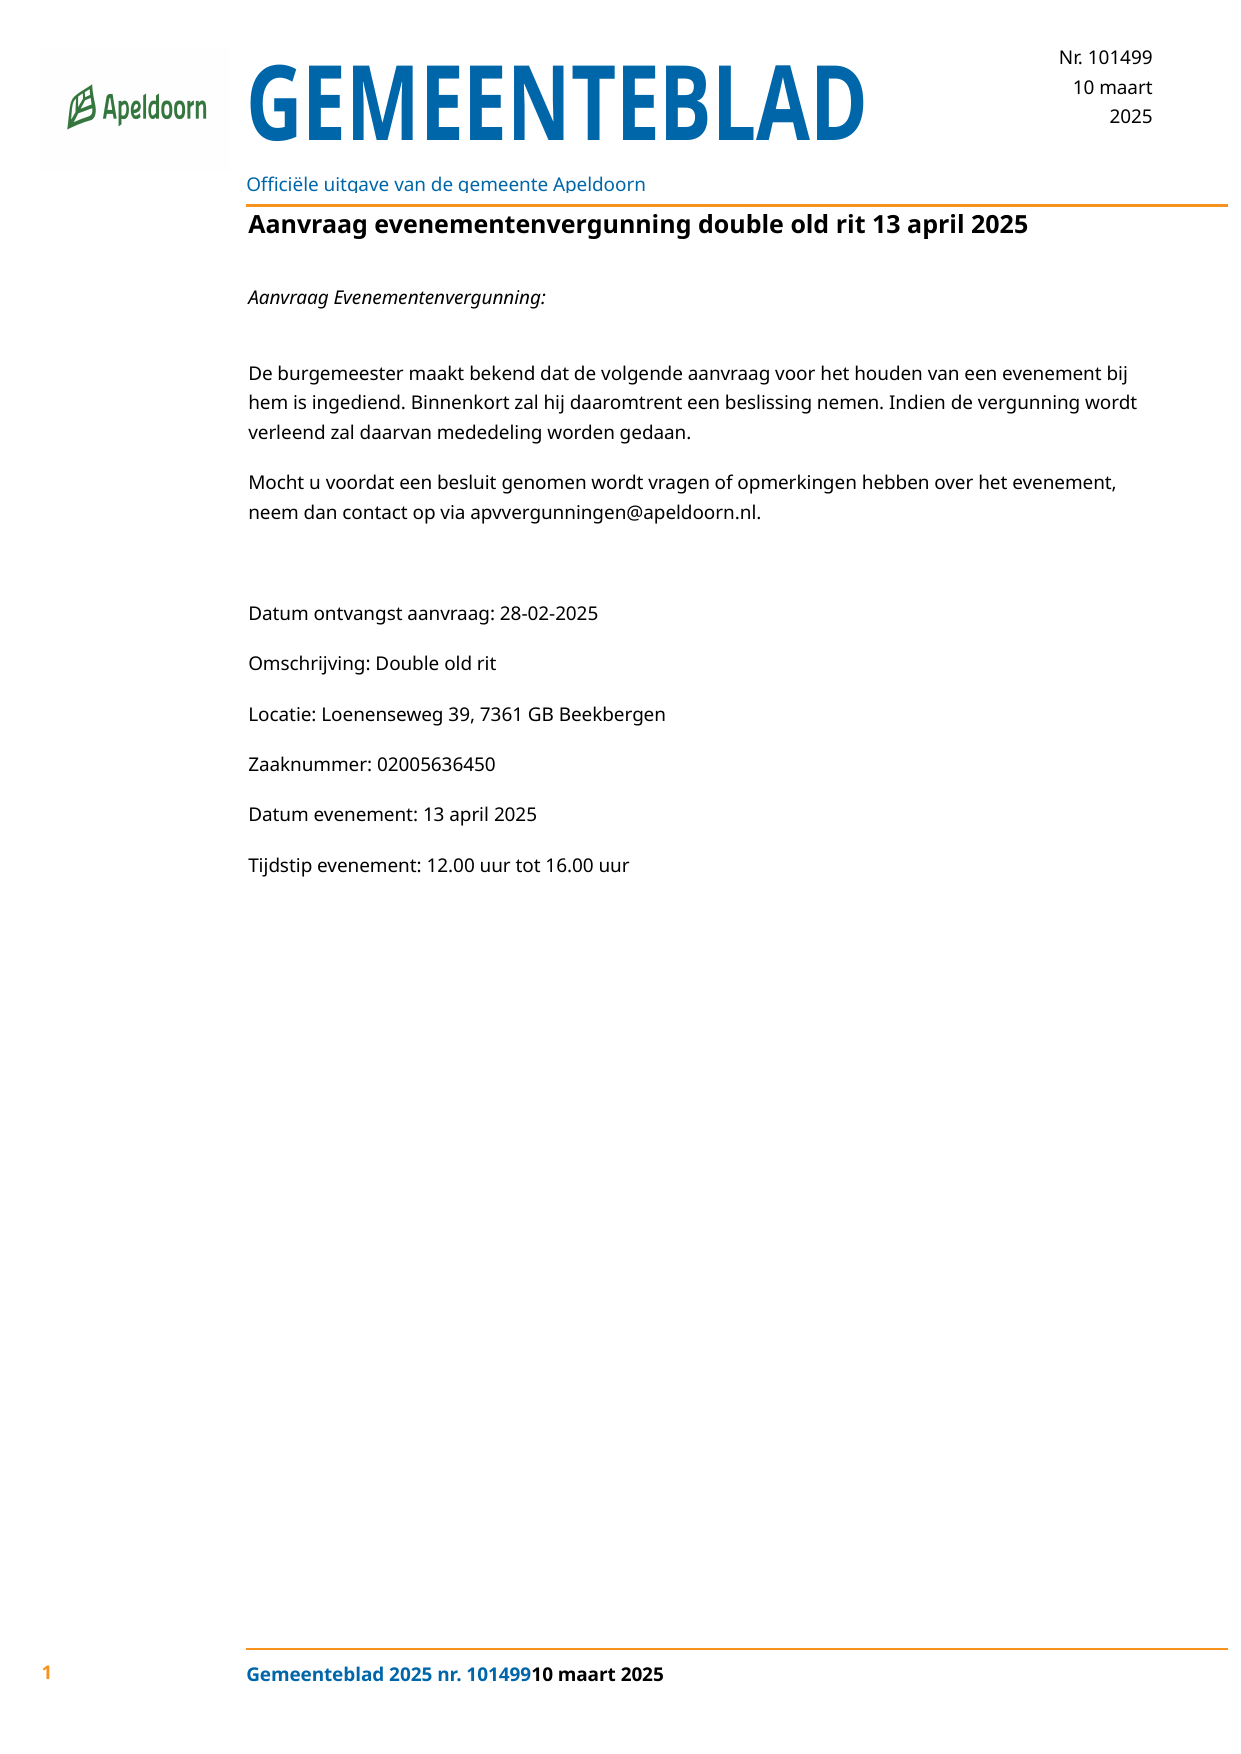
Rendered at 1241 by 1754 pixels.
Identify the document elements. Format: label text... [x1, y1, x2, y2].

text Aanvraag evenementenvergunning double old rit 13 april 2025 [248, 207, 1152, 241]
picture [41, 47, 231, 172]
text Tijdstip evenement: 12.00 uur tot 16.00 uur [248, 852, 1152, 878]
text Datum ontvangst aanvraag: 28-02-2025 [248, 600, 1152, 626]
text Zaaknummer: 02005636450 [248, 751, 1152, 777]
text Mocht u voordat een besluit genomen wordt vragen of opmerkingen hebben over het evenement, neem dan contact op via apvvergunningen@apeldoorn.nl. [248, 469, 1152, 525]
text Locatie: Loenenseweg 39, 7361 GB Beekbergen [248, 701, 1152, 727]
text Omschrijving: Double old rit [248, 650, 1152, 676]
text Datum evenement: 13 april 2025 [248, 802, 1152, 827]
text Aanvraag Evenementenvergunning: [248, 284, 1152, 309]
text De burgemeester maakt bekend dat de volgende aanvraag voor het houden van een evenement bij hem is ingediend. Binnenkort zal hij daaromtrent een beslissing nemen. Indien de vergunning wordt verleend zal daarvan mededeling worden gedaan. [248, 360, 1152, 445]
